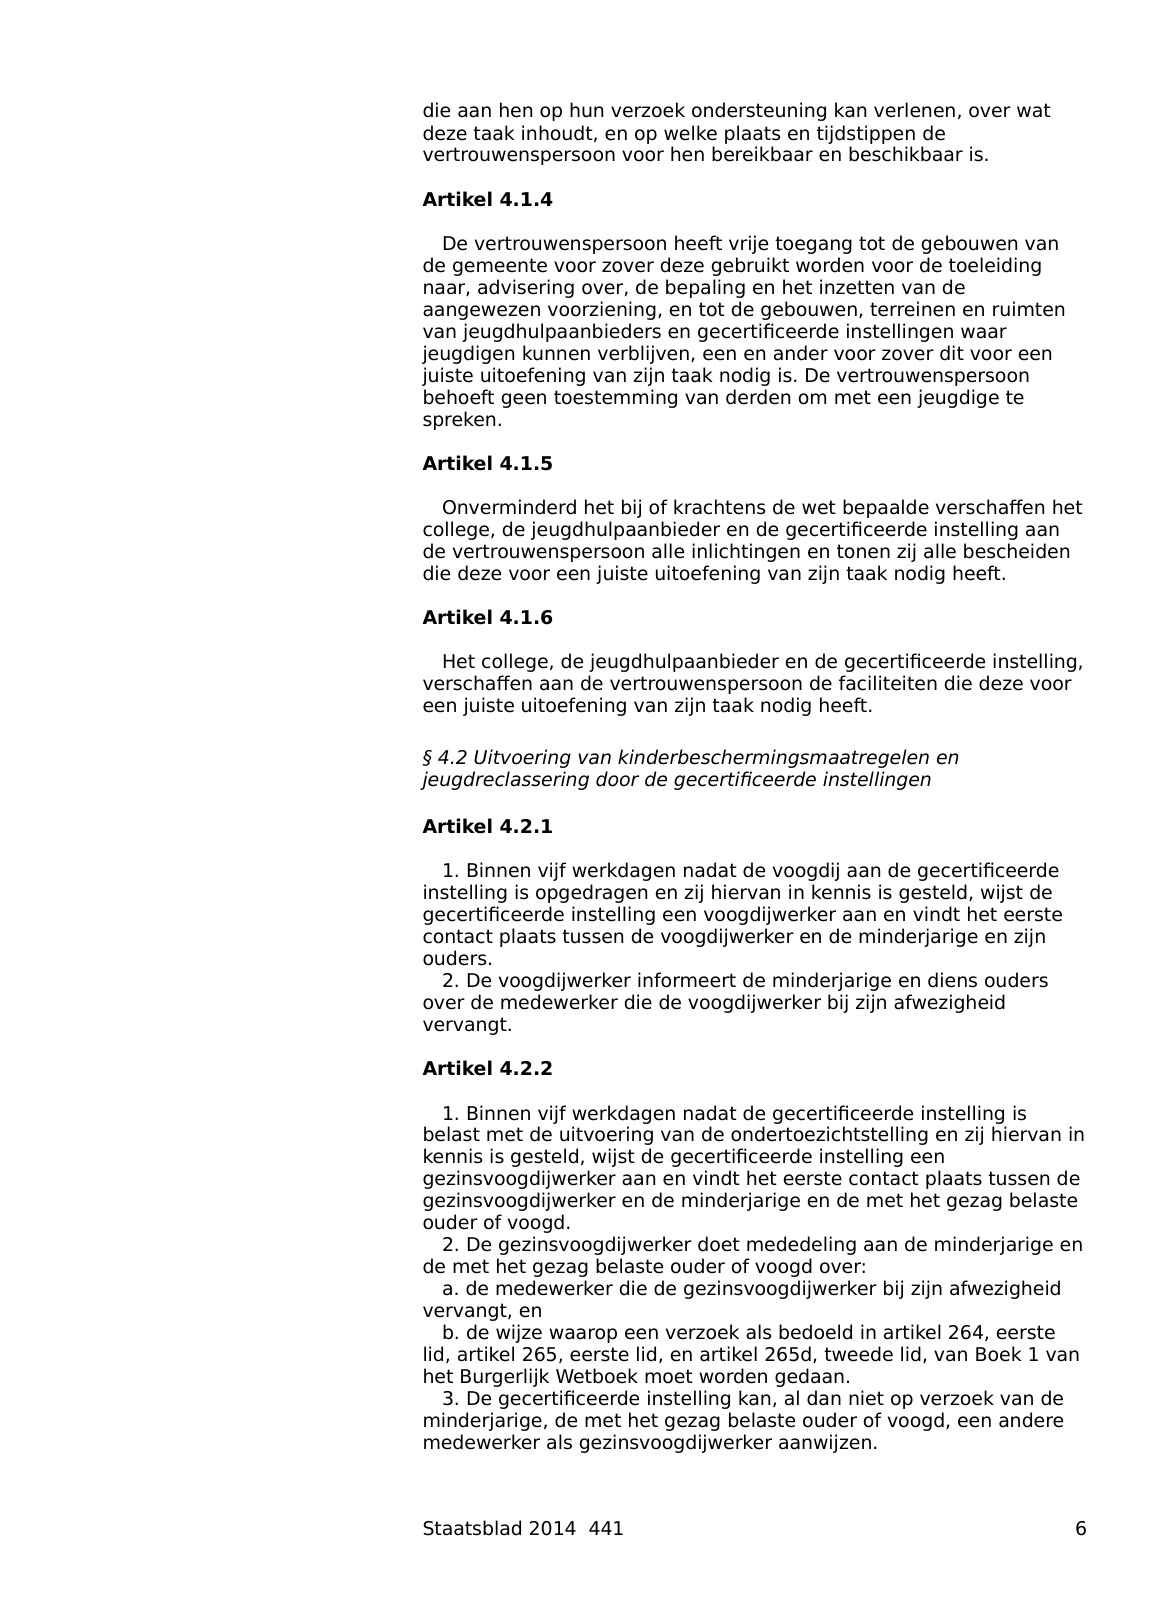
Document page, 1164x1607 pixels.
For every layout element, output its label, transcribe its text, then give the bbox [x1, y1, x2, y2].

text De vertrouwenspersoon heeft vrije toegang tot de gebouwen van de gemeente voor zover deze gebruikt worden voor de toeleiding naar, advisering over, de bepaling en het inzetten van de aangewezen voorziening, en tot de gebouwen, terreinen en ruimten van jeugdhulpaanbieders en gecertificeerde instellingen waar jeugdigen kunnen verblijven, een en ander voor zover dit voor een juiste uitoefening van zijn taak nodig is. De vertrouwenspersoon behoeft geen toestemming van derden om met een jeugdige te spreken. [422, 233, 1087, 431]
text 1. Binnen vijf werkdagen nadat de gecertificeerde instelling is belast met de uitvoering van de ondertoezichtstelling en zij hiervan in kennis is gesteld, wijst de gecertificeerde instelling een gezinsvoogdijwerker aan en vindt het eerste contact plaats tussen de gezinsvoogdijwerker en de minderjarige en de met het gezag belaste ouder of voogd. [422, 1102, 1087, 1234]
subtitle Artikel 4.1.6 [422, 607, 1087, 629]
text 1. Binnen vijf werkdagen nadat de voogdij aan de gecertificeerde instelling is opgedragen en zij hiervan in kennis is gesteld, wijst de gecertificeerde instelling een voogdijwerker aan en vindt het eerste contact plaats tussen de voogdijwerker en de minderjarige en zijn ouders. [422, 860, 1087, 970]
text a. de medewerker die de gezinsvoogdijwerker bij zijn afwezigheid vervangt, en [422, 1278, 1087, 1322]
text 3. De gecertificeerde instelling kan, al dan niet op verzoek van de minderjarige, de met het gezag belaste ouder of voogd, een andere medewerker als gezinsvoogdijwerker aanwijzen. [422, 1388, 1087, 1454]
text 2. De voogdijwerker informeert de minderjarige en diens ouders over de medewerker die de voogdijwerker bij zijn afwezigheid vervangt. [422, 970, 1087, 1036]
subtitle Artikel 4.2.1 [422, 816, 1087, 838]
subtitle Artikel 4.1.5 [422, 453, 1087, 475]
text die aan hen op hun verzoek ondersteuning kan verlenen, over wat deze taak inhoudt, en op welke plaats en tijdstippen de vertrouwenspersoon voor hen bereikbaar en beschikbaar is. [422, 100, 1087, 166]
subtitle Artikel 4.2.2 [422, 1058, 1087, 1080]
text b. de wijze waarop een verzoek als bedoeld in artikel 264, eerste lid, artikel 265, eerste lid, en artikel 265d, tweede lid, van Boek 1 van het Burgerlijk Wetboek moet worden gedaan. [422, 1322, 1087, 1388]
text 2. De gezinsvoogdijwerker doet mededeling aan de minderjarige en de met het gezag belaste ouder of voogd over: [422, 1234, 1087, 1278]
subtitle § 4.2 Uitvoering van kinderbeschermingsmaatregelen en jeugdreclassering door de gecertificeerde instellingen [422, 747, 1087, 791]
subtitle Artikel 4.1.4 [422, 188, 1087, 211]
text Het college, de jeugdhulpaanbieder en de gecertificeerde instelling, verschaffen aan de vertrouwenspersoon de faciliteiten die deze voor een juiste uitoefening van zijn taak nodig heeft. [422, 651, 1087, 717]
text Onverminderd het bij of krachtens de wet bepaalde verschaffen het college, de jeugdhulpaanbieder en de gecertificeerde instelling aan de vertrouwenspersoon alle inlichtingen en tonen zij alle bescheiden die deze voor een juiste uitoefening van zijn taak nodig heeft. [422, 497, 1087, 585]
